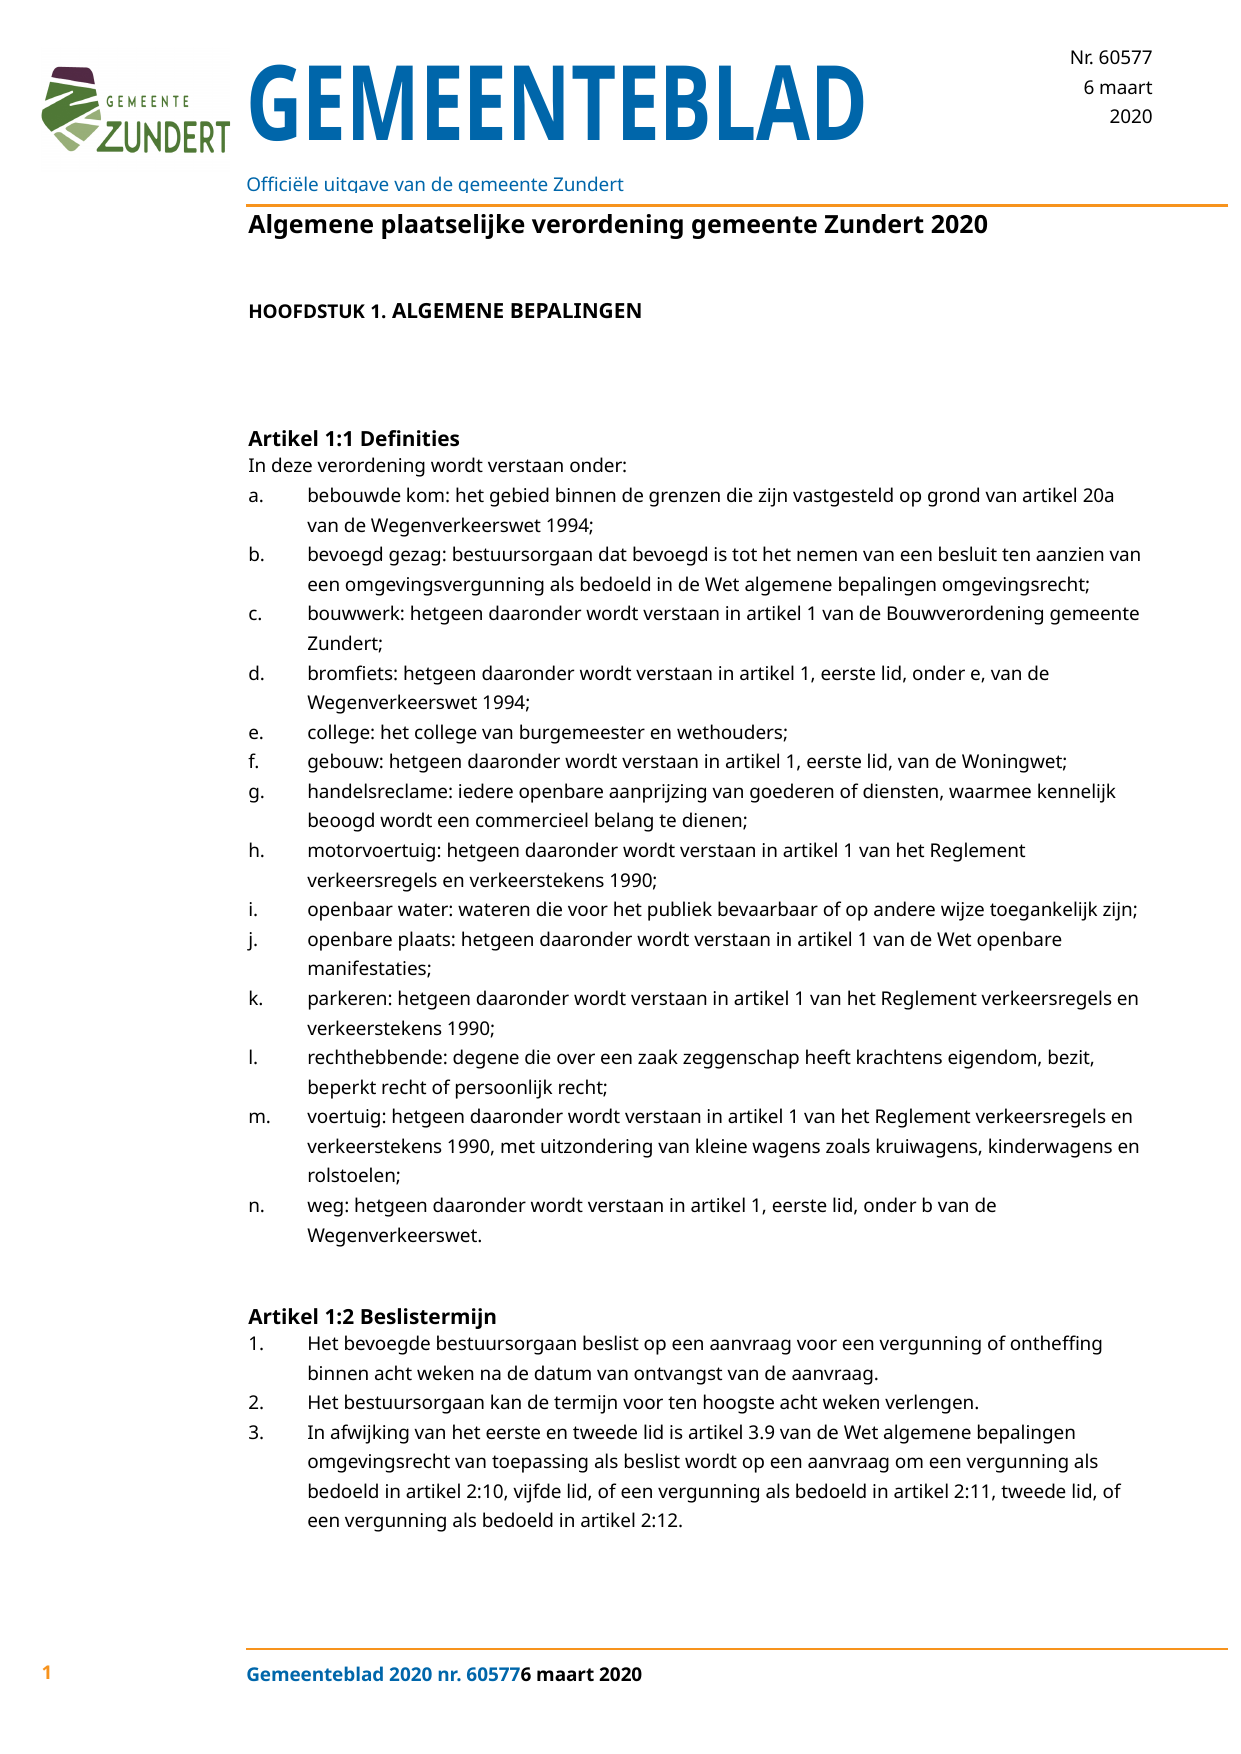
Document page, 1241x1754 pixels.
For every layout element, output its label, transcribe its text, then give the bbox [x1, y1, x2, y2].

text In deze verordening wordt verstaan onder: [248, 453, 1152, 478]
list motorvoertuig: hetgeen daaronder wordt verstaan in artikel 1 van het Reglement verkeersregels en verkeerstekens 1990; [248, 837, 1152, 892]
list rechthebbende: degene die over een zaak zeggenschap heeft krachtens eigendom, bezit, beperkt recht of persoonlijk recht; [248, 1044, 1152, 1099]
list gebouw: hetgeen daaronder wordt verstaan in artikel 1, eerste lid, van de Woningwet; [248, 748, 1152, 774]
list weg: hetgeen daaronder wordt verstaan in artikel 1, eerste lid, onder b van de Wegenverkeerswet. [248, 1192, 1152, 1247]
list parkeren: hetgeen daaronder wordt verstaan in artikel 1 van het Reglement verkeersregels en verkeerstekens 1990; [248, 985, 1152, 1040]
list In afwijking van het eerste en tweede lid is artikel 3.9 van de Wet algemene bepalingen omgevingsrecht van toepassing als beslist wordt op een aanvraag om een vergunning als bedoeld in artikel 2:10, vijfde lid, of een vergunning als bedoeld in artikel 2:11, tweede lid, of een vergunning als bedoeld in artikel 2:12. [248, 1419, 1152, 1533]
list Het bevoegde bestuursorgaan beslist op een aanvraag voor een vergunning of ontheffing binnen acht weken na de datum van ontvangst van de aanvraag. [248, 1330, 1152, 1386]
list handelsreclame: iedere openbare aanprijzing van goederen of diensten, waarmee kennelijk beoogd wordt een commercieel belang te dienen; [248, 778, 1152, 833]
list bevoegd gezag: bestuursorgaan dat bevoegd is tot het nemen van een besluit ten aanzien van een omgevingsvergunning als bedoeld in de Wet algemene bepalingen omgevingsrecht; [248, 541, 1152, 597]
list bromfiets: hetgeen daaronder wordt verstaan in artikel 1, eerste lid, onder e, van de Wegenverkeerswet 1994; [248, 660, 1152, 715]
list voertuig: hetgeen daaronder wordt verstaan in artikel 1 van het Reglement verkeersregels en verkeerstekens 1990, met uitzondering van kleine wagens zoals kruiwagens, kinderwagens en rolstoelen; [248, 1103, 1152, 1188]
text HOOFDSTUK 1. ALGEMENE BEPALINGEN [248, 296, 1152, 324]
list bouwwerk: hetgeen daaronder wordt verstaan in artikel 1 van de Bouwverordening gemeente Zundert; [248, 601, 1152, 656]
list college: het college van burgemeester en wethouders; [248, 719, 1152, 744]
picture [41, 47, 231, 172]
list openbare plaats: hetgeen daaronder wordt verstaan in artikel 1 van de Wet openbare manifestaties; [248, 926, 1152, 981]
list Het bestuursorgaan kan de termijn voor ten hoogste acht weken verlengen. [248, 1389, 1152, 1415]
text Artikel 1:1 Definities [248, 424, 1152, 453]
text Artikel 1:2 Beslistermijn [248, 1302, 1152, 1330]
list bebouwde kom: het gebied binnen de grenzen die zijn vastgesteld op grond van artikel 20a van de Wegenverkeerswet 1994; [248, 482, 1152, 537]
text Algemene plaatselijke verordening gemeente Zundert 2020 [248, 207, 1152, 241]
list openbaar water: wateren die voor het publiek bevaarbaar of op andere wijze toegankelijk zijn; [248, 896, 1152, 922]
